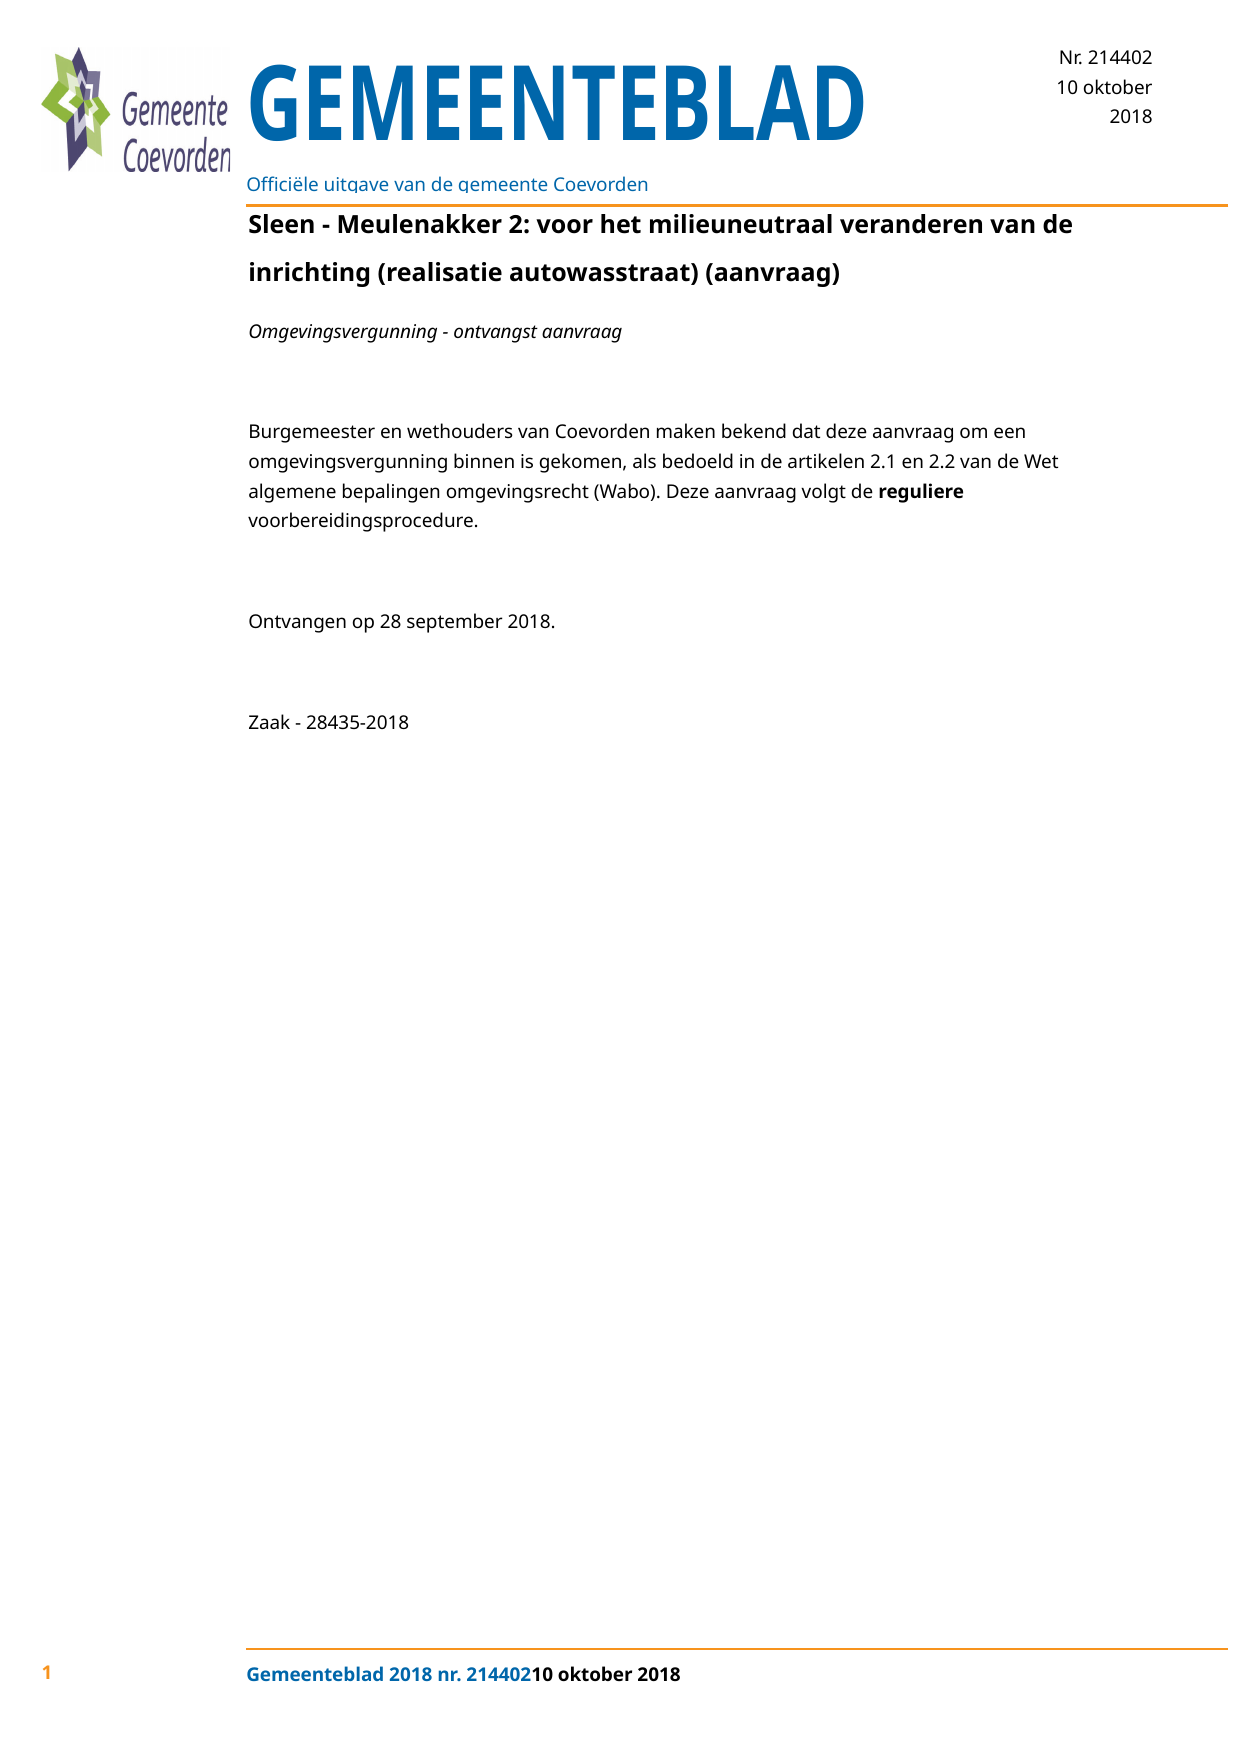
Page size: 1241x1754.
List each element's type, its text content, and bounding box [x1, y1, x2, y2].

text Sleen - Meulenakker 2: voor het milieuneutraal veranderen van de inrichting (realisatie autowasstraat) (aanvraag) [248, 207, 1152, 288]
text Omgevingsvergunning - ontvangst aanvraag [248, 318, 1152, 344]
text Burgemeester en wethouders van Coevorden maken bekend dat deze aanvraag om een omgevingsvergunning binnen is gekomen, als bedoeld in de artikelen 2.1 en 2.2 van de Wet algemene bepalingen omgevingsrecht (Wabo). Deze aanvraag volgt de reguliere voorbereidingsprocedure. [248, 419, 1152, 533]
picture [41, 47, 231, 172]
text Zaak - 28435-2018 [248, 709, 1152, 735]
text Ontvangen op 28 september 2018. [248, 608, 1152, 634]
